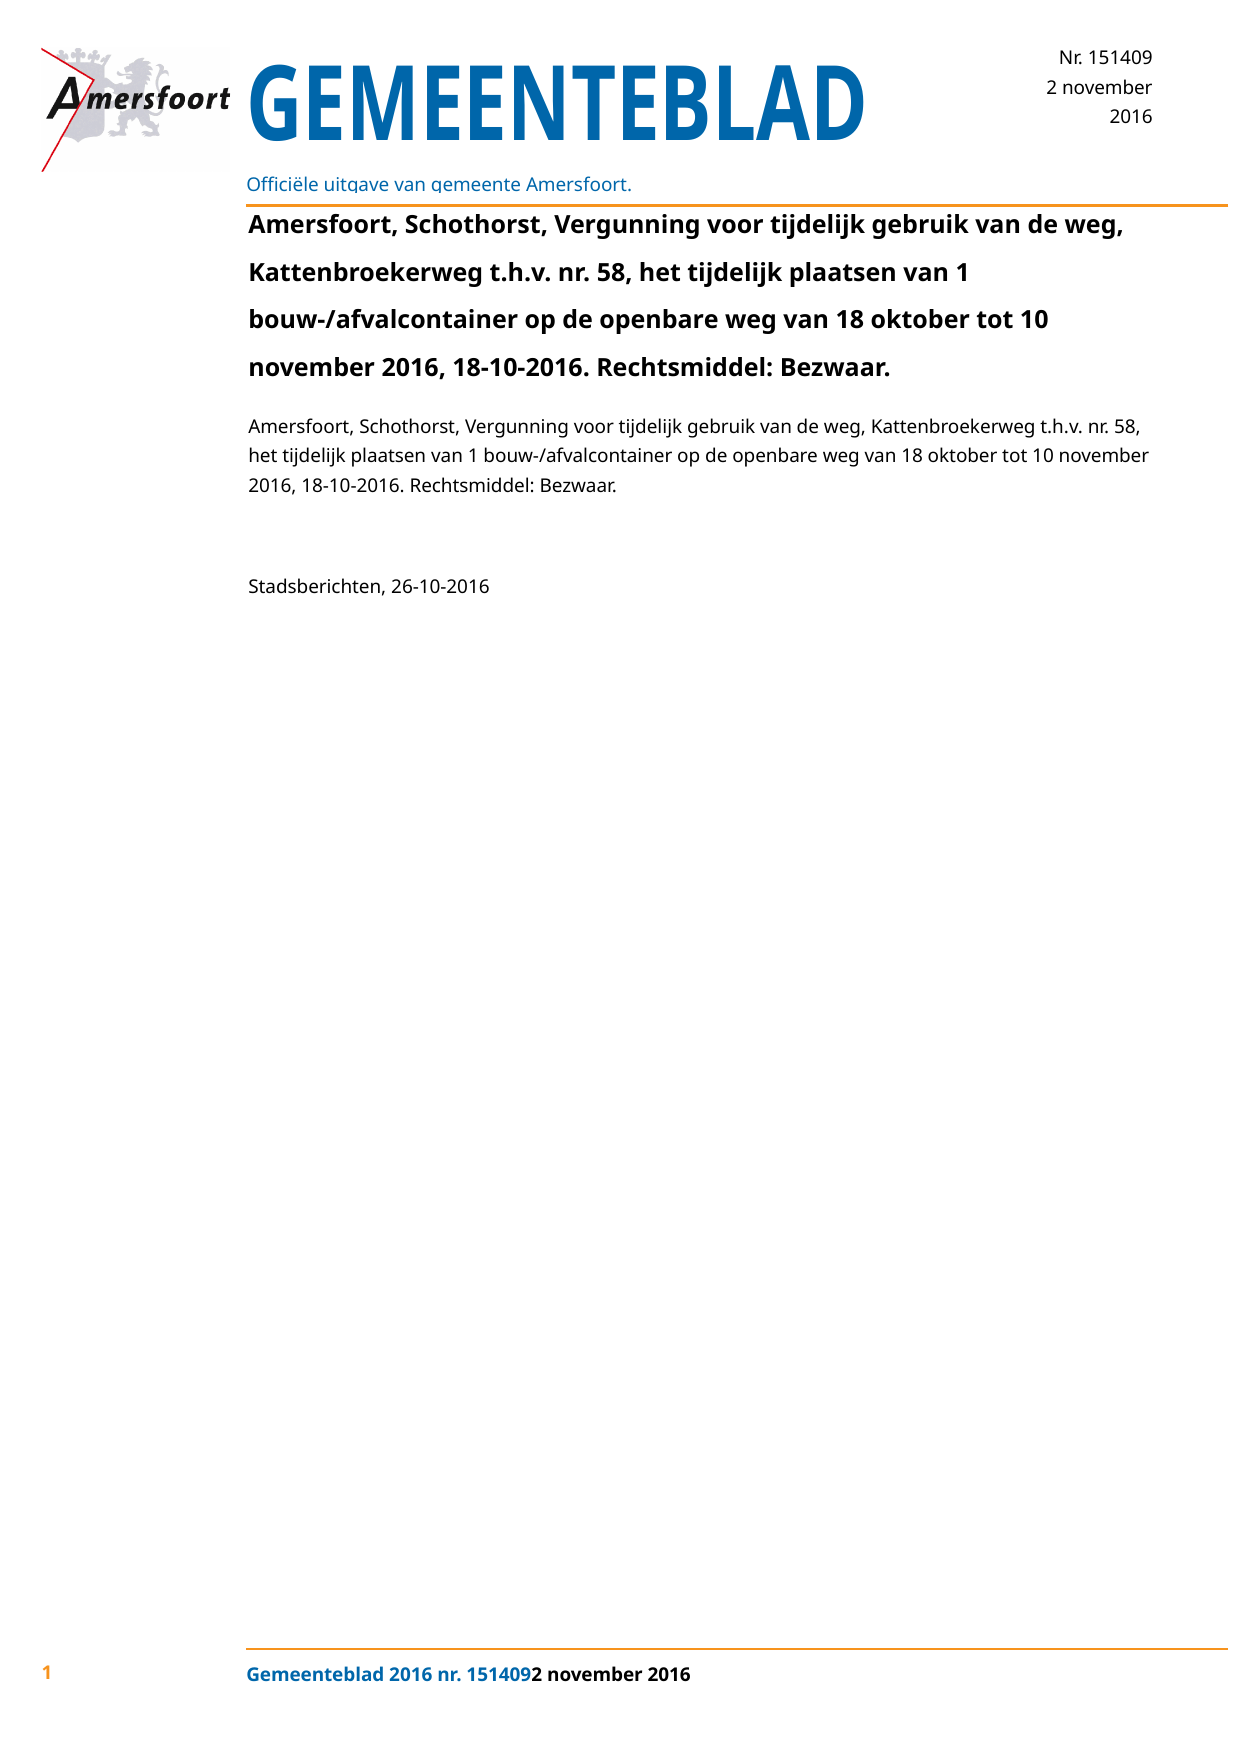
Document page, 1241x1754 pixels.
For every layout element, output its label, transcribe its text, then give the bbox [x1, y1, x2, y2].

text Amersfoort, Schothorst, Vergunning voor tijdelijk gebruik van de weg, Kattenbroekerweg t.h.v. nr. 58, het tijdelijk plaatsen van 1 bouw-/afvalcontainer op de openbare weg van 18 oktober tot 10 november 2016, 18-10-2016. Rechtsmiddel: Bezwaar. [248, 413, 1152, 498]
text Stadsberichten, 26-10-2016 [248, 573, 1152, 599]
text Amersfoort, Schothorst, Vergunning voor tijdelijk gebruik van de weg, Kattenbroekerweg t.h.v. nr. 58, het tijdelijk plaatsen van 1 bouw-/afvalcontainer op de openbare weg van 18 oktober tot 10 november 2016, 18-10-2016. Rechtsmiddel: Bezwaar. [248, 207, 1152, 384]
picture [41, 47, 231, 172]
